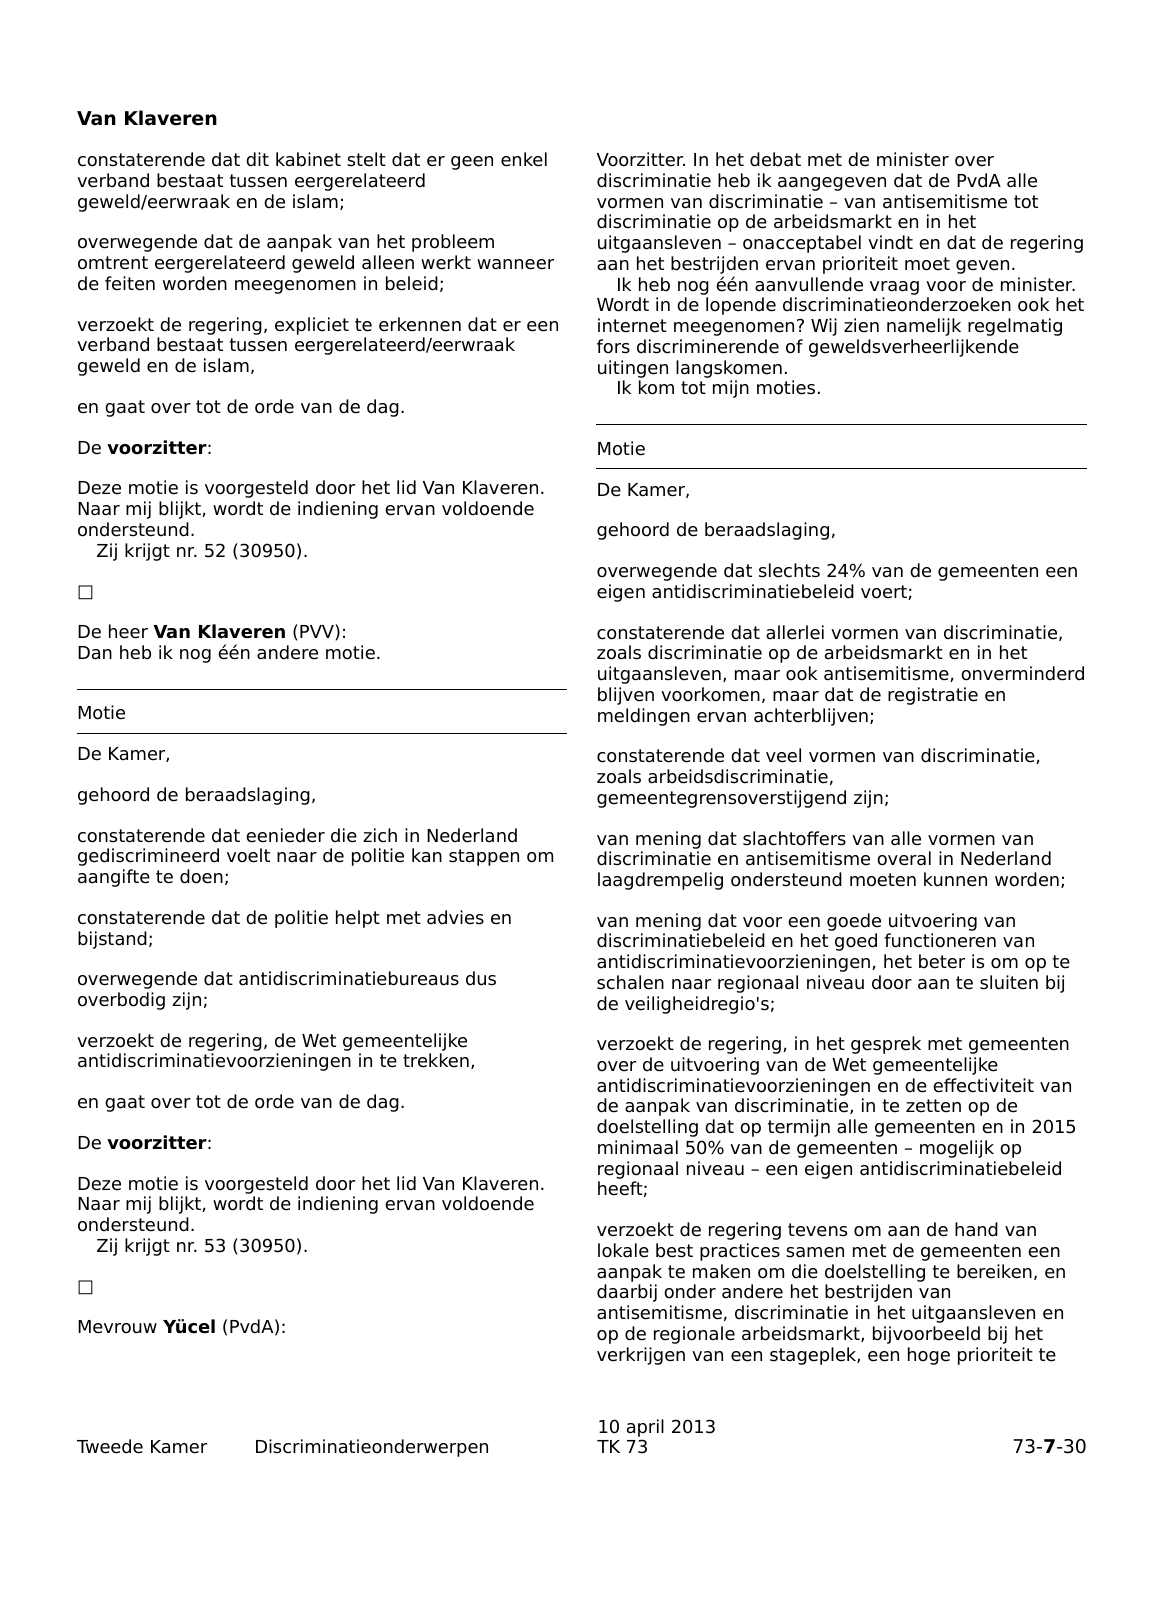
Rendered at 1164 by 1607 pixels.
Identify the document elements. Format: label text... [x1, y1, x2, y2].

text en gaat over tot de orde van de dag. [77, 1092, 567, 1113]
text verzoekt de regering, in het gesprek met gemeenten over de uitvoering van de Wet gemeentelijke antidiscriminatievoorzieningen en de effectiviteit van de aanpak van discriminatie, in te zetten op de doelstelling dat op termijn alle gemeenten en in 2015 minimaal 50% van de gemeenten – mogelijk op regionaal niveau – een eigen antidiscriminatiebeleid heeft; [596, 1034, 1087, 1200]
text gehoord de beraadslaging, [596, 520, 1087, 541]
text Deze motie is voorgesteld door het lid Van Klaveren. Naar mij blijkt, wordt de indiening ervan voldoende ondersteund. [77, 478, 567, 540]
text Dan heb ik nog één andere motie. [77, 643, 567, 663]
text Zij krijgt nr. 52 (30950). [77, 540, 567, 561]
text Ik kom tot mijn moties. [596, 378, 1087, 399]
text overwegende dat antidiscriminatiebureaus dus overbodig zijn; [77, 969, 567, 1011]
text verzoekt de regering tevens om aan de hand van lokale best practices samen met de gemeenten een aanpak te maken om die doelstelling te bereiken, en daarbij onder andere het bestrijden van antisemitisme, discriminatie in het uitgaansleven en op de regionale arbeidsmarkt, bijvoorbeeld bij het verkrijgen van een stageplek, een hoge prioriteit te [596, 1220, 1087, 1365]
text constaterende dat dit kabinet stelt dat er geen enkel verband bestaat tussen eergerelateerd geweld/eerwraak en de islam; [77, 150, 567, 212]
text De voorzitter: [77, 437, 567, 458]
text Ik heb nog één aanvullende vraag voor de minister. Wordt in de lopende discriminatieonderzoeken ook het internet meegenomen? Wij zien namelijk regelmatig fors discriminerende of geweldsverheerlijkende uitingen langskomen. [596, 274, 1087, 378]
text constaterende dat allerlei vormen van discriminatie, zoals discriminatie op de arbeidsmarkt en in het uitgaansleven, maar ook antisemitisme, onverminderd blijven voorkomen, maar dat de registratie en meldingen ervan achterblijven; [596, 622, 1087, 726]
text en gaat over tot de orde van de dag. [77, 397, 567, 417]
text De Kamer, [77, 744, 567, 765]
text Motie [596, 439, 1087, 459]
text Voorzitter. In het debat met de minister over discriminatie heb ik aangegeven dat de PvdA alle vormen van discriminatie – van antisemitisme tot discriminatie op de arbeidsmarkt en in het uitgaansleven – onacceptabel vindt en dat de regering aan het bestrijden ervan prioriteit moet geven. [596, 150, 1087, 274]
text □ [77, 1276, 567, 1297]
text verzoekt de regering, expliciet te erkennen dat er een verband bestaat tussen eergerelateerd/eerwraak geweld en de islam, [77, 314, 567, 377]
text gehoord de beraadslaging, [77, 785, 567, 805]
text constaterende dat veel vormen van discriminatie, zoals arbeidsdiscriminatie, gemeentegrensoverstijgend zijn; [596, 746, 1087, 808]
text van mening dat slachtoffers van alle vormen van discriminatie en antisemitisme overal in Nederland laagdrempelig ondersteund moeten kunnen worden; [596, 828, 1087, 891]
text constaterende dat de politie helpt met advies en bijstand; [77, 908, 567, 949]
text Mevrouw Yücel (PvdA): [77, 1317, 567, 1338]
text De heer Van Klaveren (PVV): [77, 622, 567, 643]
text Deze motie is voorgesteld door het lid Van Klaveren. Naar mij blijkt, wordt de indiening ervan voldoende ondersteund. [77, 1173, 567, 1236]
text van mening dat voor een goede uitvoering van discriminatiebeleid en het goed functioneren van antidiscriminatievoorzieningen, het beter is om op te schalen naar regionaal niveau door aan te sluiten bij de veiligheidregio's; [596, 911, 1087, 1014]
text Zij krijgt nr. 53 (30950). [77, 1236, 567, 1256]
text De voorzitter: [77, 1133, 567, 1153]
text De Kamer, [596, 479, 1087, 500]
text overwegende dat de aanpak van het probleem omtrent eergerelateerd geweld alleen werkt wanneer de feiten worden meegenomen in beleid; [77, 232, 567, 294]
text verzoekt de regering, de Wet gemeentelijke antidiscriminatievoorzieningen in te trekken, [77, 1031, 567, 1072]
text □ [77, 581, 567, 602]
text overwegende dat slechts 24% van de gemeenten een eigen antidiscriminatiebeleid voert; [596, 561, 1087, 602]
text Motie [77, 703, 567, 724]
text constaterende dat eenieder die zich in Nederland gediscrimineerd voelt naar de politie kan stappen om aangifte te doen; [77, 825, 567, 888]
